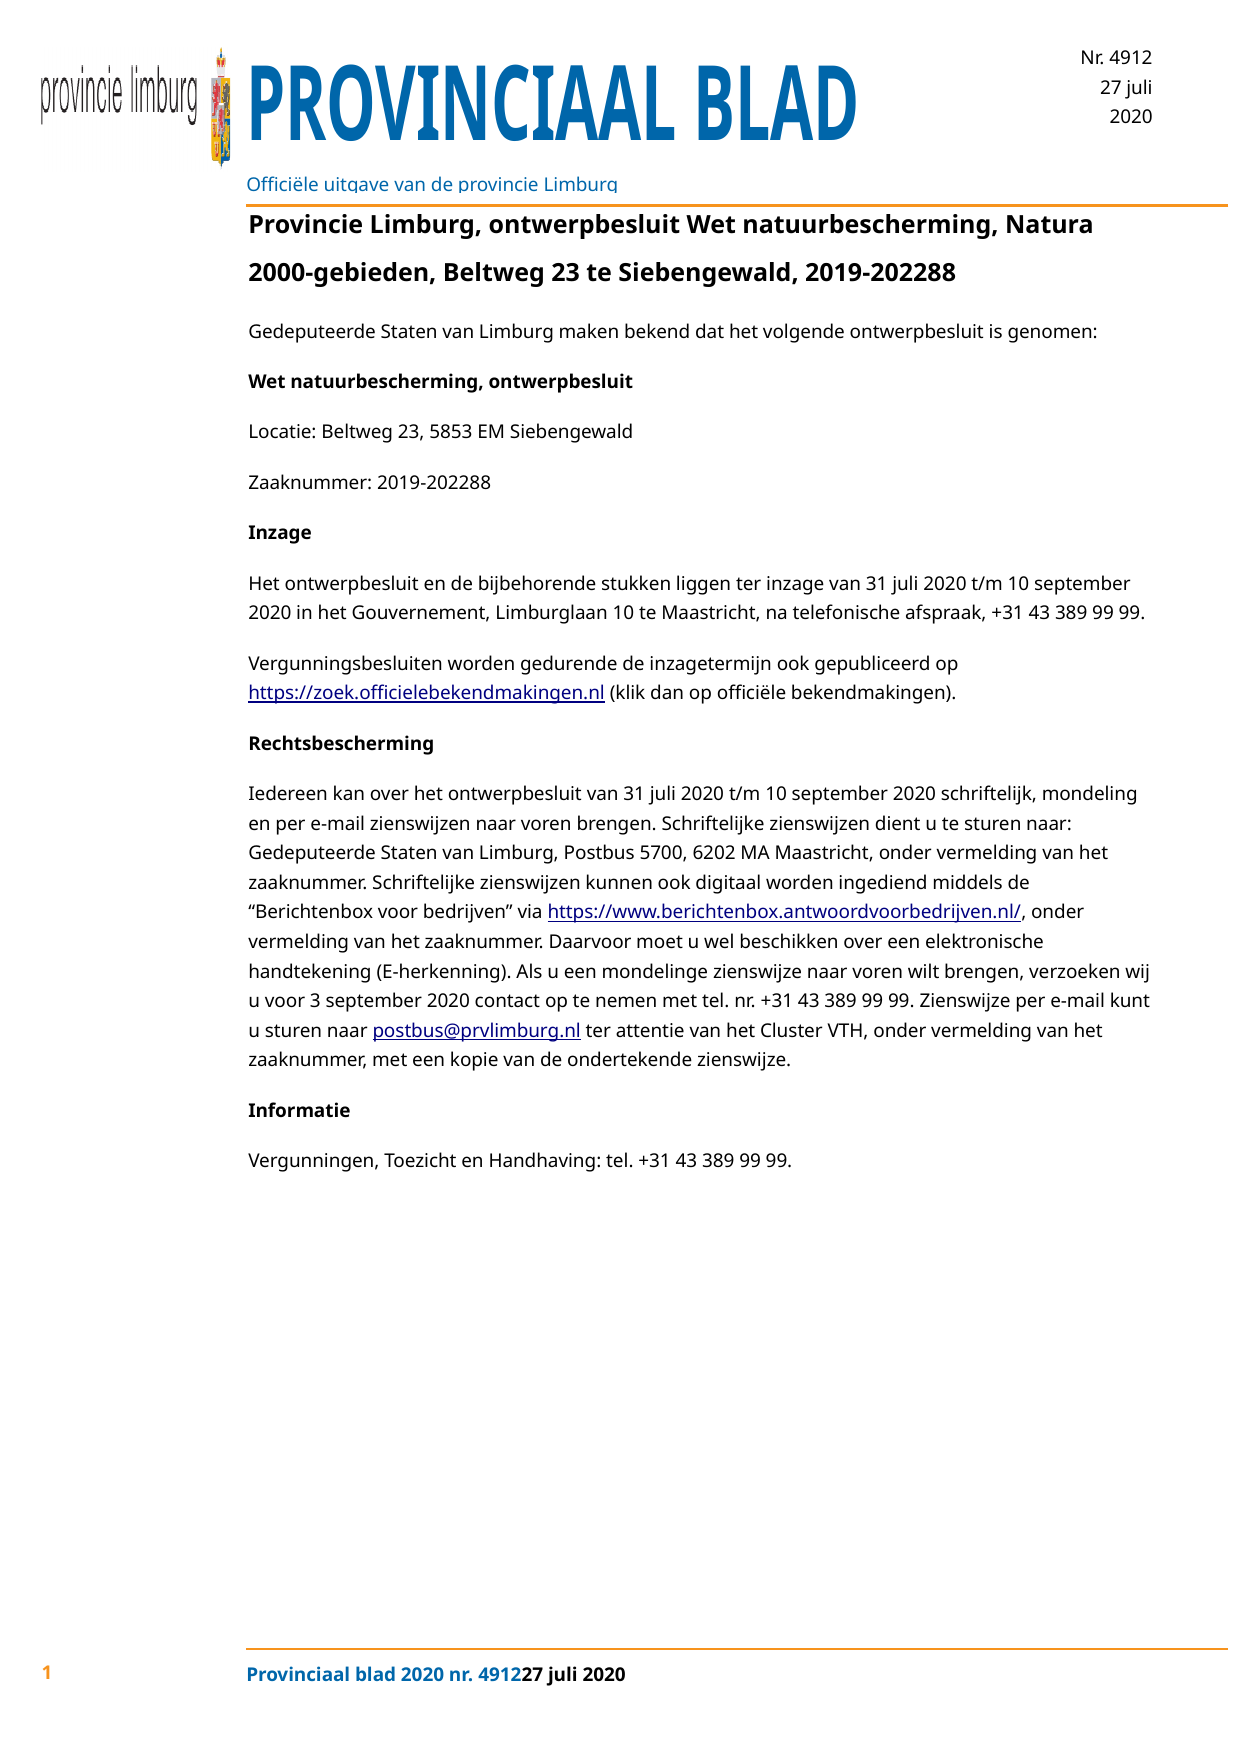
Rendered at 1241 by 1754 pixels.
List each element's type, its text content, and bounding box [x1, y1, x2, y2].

text Provincie Limburg, ontwerpbesluit Wet natuurbescherming, Natura 2000-gebieden, Beltweg 23 te Siebengewald, 2019-202288 [248, 207, 1152, 288]
text Het ontwerpbesluit en de bijbehorende stukken liggen ter inzage van 31 juli 2020 t/m 10 september 2020 in het Gouvernement, Limburglaan 10 te Maastricht, na telefonische afspraak, +31 43 389 99 99. [248, 570, 1152, 625]
text Rechtsbescherming [248, 730, 1152, 756]
text Inzage [248, 519, 1152, 545]
text Locatie: Beltweg 23, 5853 EM Siebengewald [248, 419, 1152, 444]
text Gedeputeerde Staten van Limburg maken bekend dat het volgende ontwerpbesluit is genomen: [248, 318, 1152, 344]
text Informatie [248, 1097, 1152, 1123]
text Wet natuurbescherming, ontwerpbesluit [248, 368, 1152, 394]
picture [41, 47, 231, 172]
text Vergunningsbesluiten worden gedurende de inzagetermijn ook gepubliceerd op https://zoek.officielebekendmakingen.nl (klik dan op officiële bekendmakingen). [248, 650, 1152, 705]
text Vergunningen, Toezicht en Handhaving: tel. +31 43 389 99 99. [248, 1147, 1152, 1173]
text Zaaknummer: 2019-202288 [248, 469, 1152, 495]
text Iedereen kan over het ontwerpbesluit van 31 juli 2020 t/m 10 september 2020 schriftelijk, mondeling en per e-mail zienswijzen naar voren brengen. Schriftelijke zienswijzen dient u te sturen naar: Gedeputeerde Staten van Limburg, Postbus 5700, 6202 MA Maastricht, onder vermelding van het zaaknummer. Schriftelijke zienswijzen kunnen ook digitaal worden ingediend middels de “Berichtenbox voor bedrijven” via https://www.berichtenbox.antwoordvoorbedrijven.nl/, onder vermelding van het zaaknummer. Daarvoor moet u wel beschikken over een elektronische handtekening (E-herkenning). Als u een mondelinge zienswijze naar voren wilt brengen, verzoeken wij u voor 3 september 2020 contact op te nemen met tel. nr. +31 43 389 99 99. Zienswijze per e-mail kunt u sturen naar postbus@prvlimburg.nl ter attentie van het Cluster VTH, onder vermelding van het zaaknummer, met een kopie van de ondertekende zienswijze. [248, 780, 1152, 1072]
